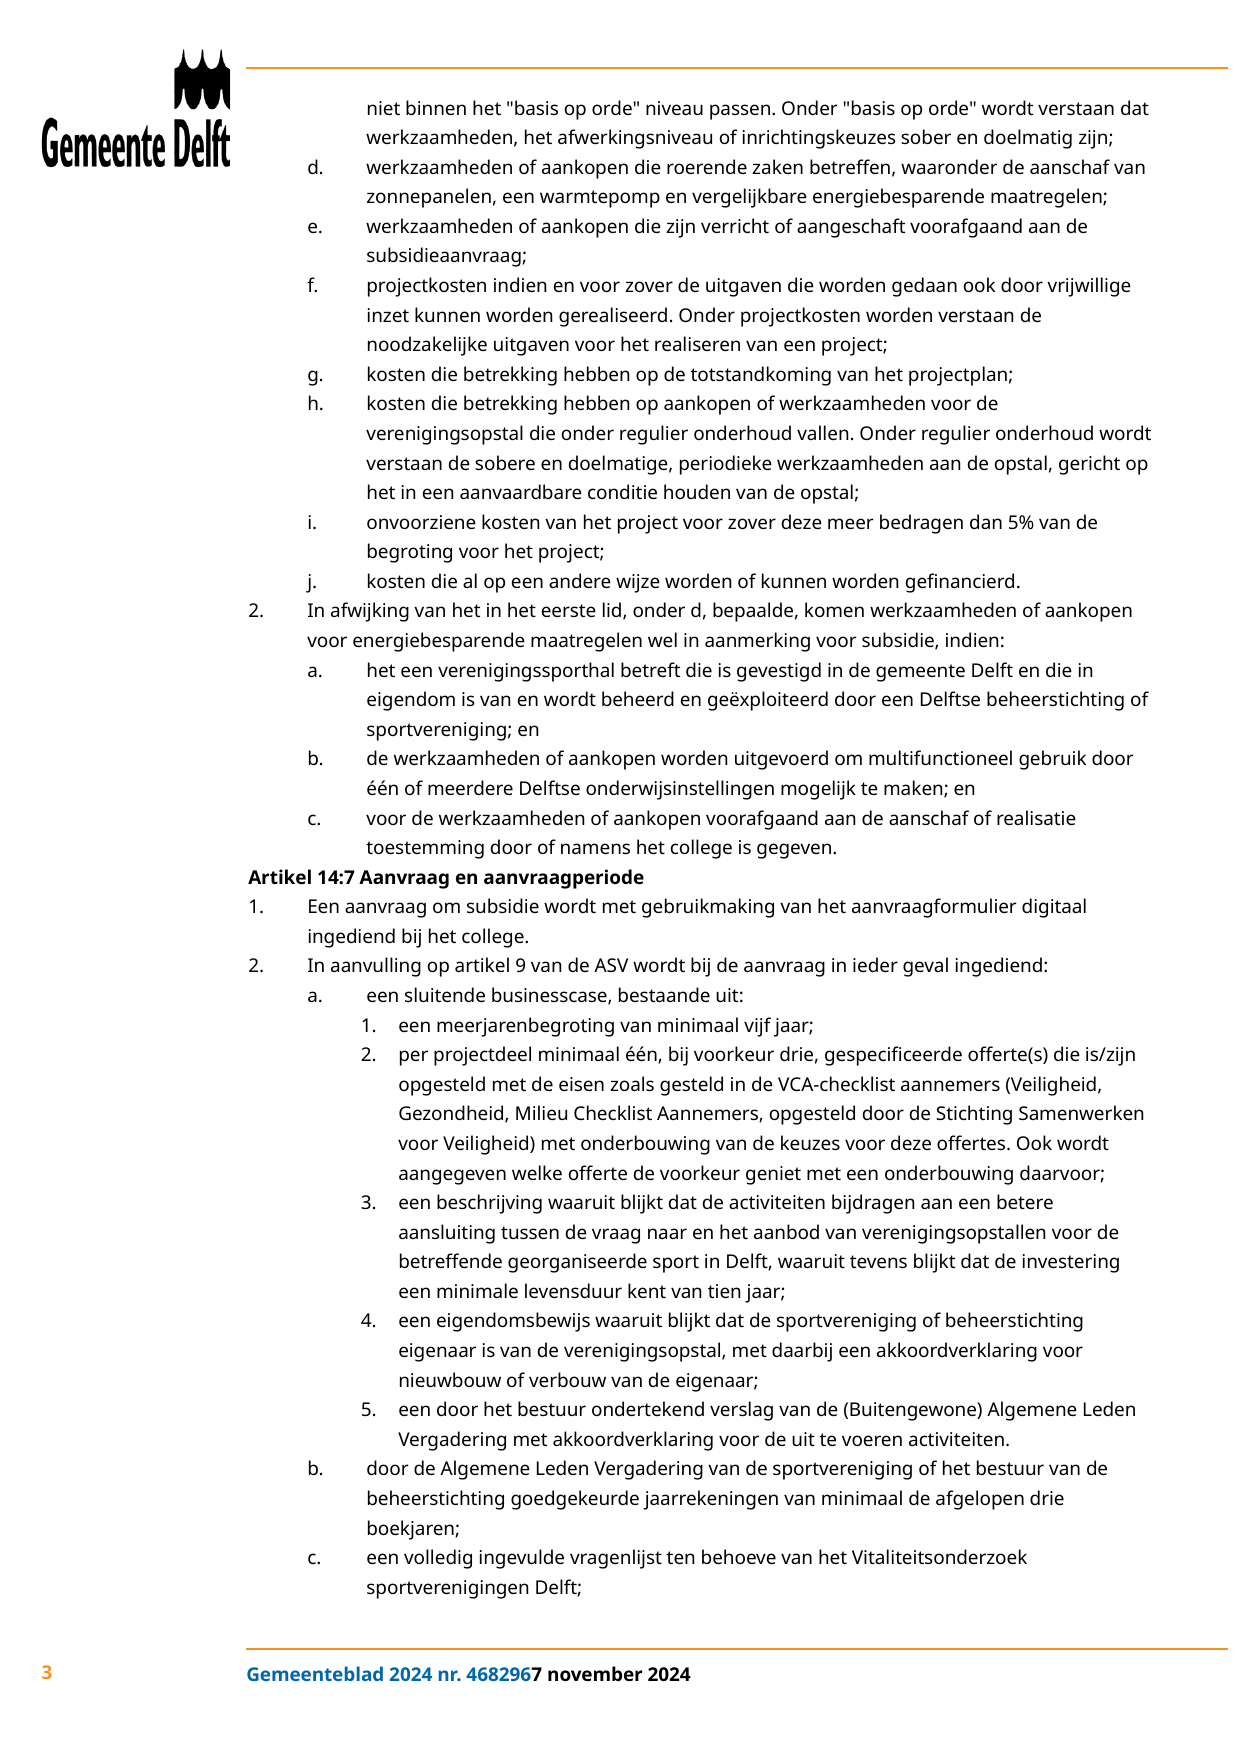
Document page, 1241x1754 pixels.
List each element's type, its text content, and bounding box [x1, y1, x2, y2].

list kosten die betrekking hebben op de totstandkoming van het projectplan; [307, 361, 1152, 387]
list een beschrijving waaruit blijkt dat de activiteiten bijdragen aan een betere aansluiting tussen de vraag naar en het aanbod van verenigingsopstallen voor de betreffende georganiseerde sport in Delft, waaruit tevens blijkt dat de investering een minimale levensduur kent van tien jaar; [361, 1189, 1152, 1304]
text Artikel 14:7 Aanvraag en aanvraagperiode [248, 864, 1152, 890]
list een sluitende businesscase, bestaande uit: [307, 982, 1152, 1008]
list een eigendomsbewijs waaruit blijkt dat de sportvereniging of beheerstichting eigenaar is van de verenigingsopstal, met daarbij een akkoordverklaring voor nieuwbouw of verbouw van de eigenaar; [361, 1308, 1152, 1393]
list de werkzaamheden of aankopen worden uitgevoerd om multifunctioneel gebruik door één of meerdere Delftse onderwijsinstellingen mogelijk te maken; en [307, 746, 1152, 801]
list een volledig ingevulde vragenlijst ten behoeve van het Vitaliteitsonderzoek sportverenigingen Delft; [307, 1544, 1152, 1600]
list kosten die betrekking hebben op aankopen of werkzaamheden voor de verenigingsopstal die onder regulier onderhoud vallen. Onder regulier onderhoud wordt verstaan de sobere en doelmatige, periodieke werkzaamheden aan de opstal, gericht op het in een aanvaardbare conditie houden van de opstal; [307, 391, 1152, 505]
list projectkosten indien en voor zover de uitgaven die worden gedaan ook door vrijwillige inzet kunnen worden gerealiseerd. Onder projectkosten worden verstaan de noodzakelijke uitgaven voor het realiseren van een project; [307, 272, 1152, 357]
list per projectdeel minimaal één, bij voorkeur drie, gespecificeerde offerte(s) die is/zijn opgesteld met de eisen zoals gesteld in de VCA-checklist aannemers (Veiligheid, Gezondheid, Milieu Checklist Aannemers, opgesteld door de Stichting Samenwerken voor Veiligheid) met onderbouwing van de keuzes voor deze offertes. Ook wordt aangegeven welke offerte de voorkeur geniet met een onderbouwing daarvoor; [361, 1041, 1152, 1186]
list een door het bestuur ondertekend verslag van de (Buitengewone) Algemene Leden Vergadering met akkoordverklaring voor de uit te voeren activiteiten. [361, 1396, 1152, 1452]
list voor de werkzaamheden of aankopen voorafgaand aan de aanschaf of realisatie toestemming door of namens het college is gegeven. [307, 805, 1152, 860]
list kosten die al op een andere wijze worden of kunnen worden gefinancierd. [307, 568, 1152, 594]
list het een verenigingssporthal betreft die is gevestigd in de gemeente Delft en die in eigendom is van en wordt beheerd en geëxploiteerd door een Delftse beheerstichting of sportvereniging; en [307, 657, 1152, 742]
list werkzaamheden of aankopen die zijn verricht of aangeschaft voorafgaand aan de subsidieaanvraag; [307, 213, 1152, 268]
picture [41, 47, 231, 172]
list In aanvulling op artikel 9 van de ASV wordt bij de aanvraag in ieder geval ingediend: [248, 953, 1152, 978]
list onvoorziene kosten van het project voor zover deze meer bedragen dan 5% van de begroting voor het project; [307, 509, 1152, 564]
list een meerjarenbegroting van minimaal vijf jaar; [361, 1012, 1152, 1038]
list niet binnen het "basis op orde" niveau passen. Onder "basis op orde" wordt verstaan dat werkzaamheden, het afwerkingsniveau of inrichtingskeuzes sober en doelmatig zijn; [307, 95, 1152, 150]
list In afwijking van het in het eerste lid, onder d, bepaalde, komen werkzaamheden of aankopen voor energiebesparende maatregelen wel in aanmerking voor subsidie, indien: [248, 598, 1152, 653]
list Een aanvraag om subsidie wordt met gebruikmaking van het aanvraagformulier digitaal ingediend bij het college. [248, 893, 1152, 949]
list werkzaamheden of aankopen die roerende zaken betreffen, waaronder de aanschaf van zonnepanelen, een warmtepomp en vergelijkbare energiebesparende maatregelen; [307, 154, 1152, 209]
list door de Algemene Leden Vergadering van de sportvereniging of het bestuur van de beheerstichting goedgekeurde jaarrekeningen van minimaal de afgelopen drie boekjaren; [307, 1456, 1152, 1541]
